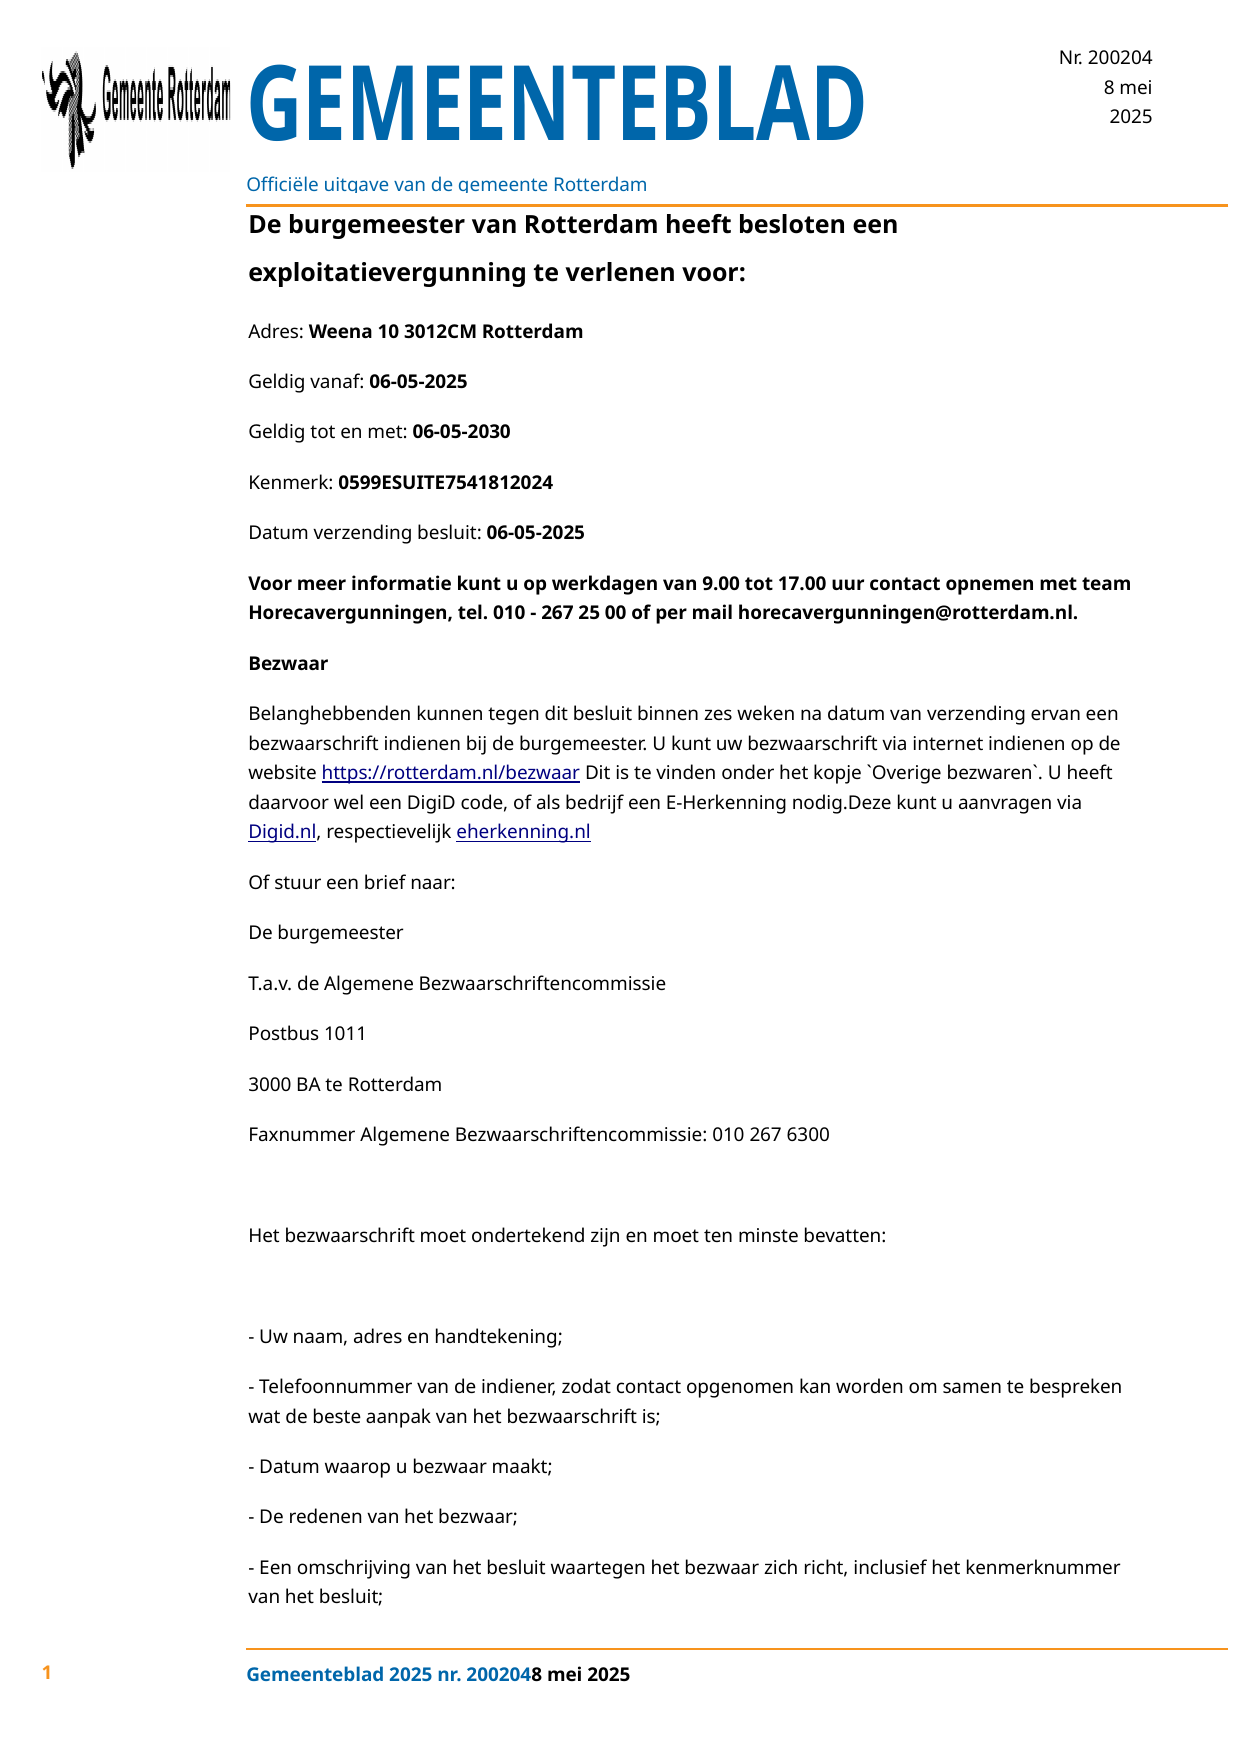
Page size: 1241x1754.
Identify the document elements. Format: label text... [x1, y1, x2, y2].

text - De redenen van het bezwaar; [248, 1504, 1152, 1529]
text Postbus 1011 [248, 1020, 1152, 1046]
text Of stuur een brief naar: [248, 869, 1152, 895]
text - Een omschrijving van het besluit waartegen het bezwaar zich richt, inclusief het kenmerknummer van het besluit; [248, 1554, 1152, 1609]
text De burgemeester [248, 919, 1152, 945]
text Kenmerk: 0599ESUITE7541812024 [248, 469, 1152, 495]
text Geldig tot en met: 06-05-2030 [248, 419, 1152, 444]
text De burgemeester van Rotterdam heeft besloten een exploitatievergunning te verlenen voor: [248, 207, 1152, 288]
text Adres: Weena 10 3012CM Rotterdam [248, 318, 1152, 344]
picture [41, 47, 231, 172]
text - Uw naam, adres en handtekening; [248, 1323, 1152, 1349]
text Voor meer informatie kunt u op werkdagen van 9.00 tot 17.00 uur contact opnemen met team Horecavergunningen, tel. 010 - 267 25 00 of per mail horecavergunningen@rotterdam.nl. [248, 570, 1152, 625]
text Bezwaar [248, 650, 1152, 676]
text T.a.v. de Algemene Bezwaarschriftencommissie [248, 970, 1152, 996]
text Het bezwaarschrift moet ondertekend zijn en moet ten minste bevatten: [248, 1222, 1152, 1248]
text Faxnummer Algemene Bezwaarschriftencommissie: 010 267 6300 [248, 1121, 1152, 1147]
text Geldig vanaf: 06-05-2025 [248, 368, 1152, 394]
text - Datum waarop u bezwaar maakt; [248, 1453, 1152, 1479]
text Belanghebbenden kunnen tegen dit besluit binnen zes weken na datum van verzending ervan een bezwaarschrift indienen bij de burgemeester. U kunt uw bezwaarschrift via internet indienen op de website https://rotterdam.nl/bezwaar Dit is te vinden onder het kopje `Overige bezwaren`. U heeft daarvoor wel een DigiD code, of als bedrijf een E-Herkenning nodig.Deze kunt u aanvragen via Digid.nl, respectievelijk eherkenning.nl [248, 700, 1152, 844]
text - Telefoonnummer van de indiener, zodat contact opgenomen kan worden om samen te bespreken wat de beste aanpak van het bezwaarschrift is; [248, 1373, 1152, 1429]
text 3000 BA te Rotterdam [248, 1071, 1152, 1097]
text Datum verzending besluit: 06-05-2025 [248, 519, 1152, 545]
